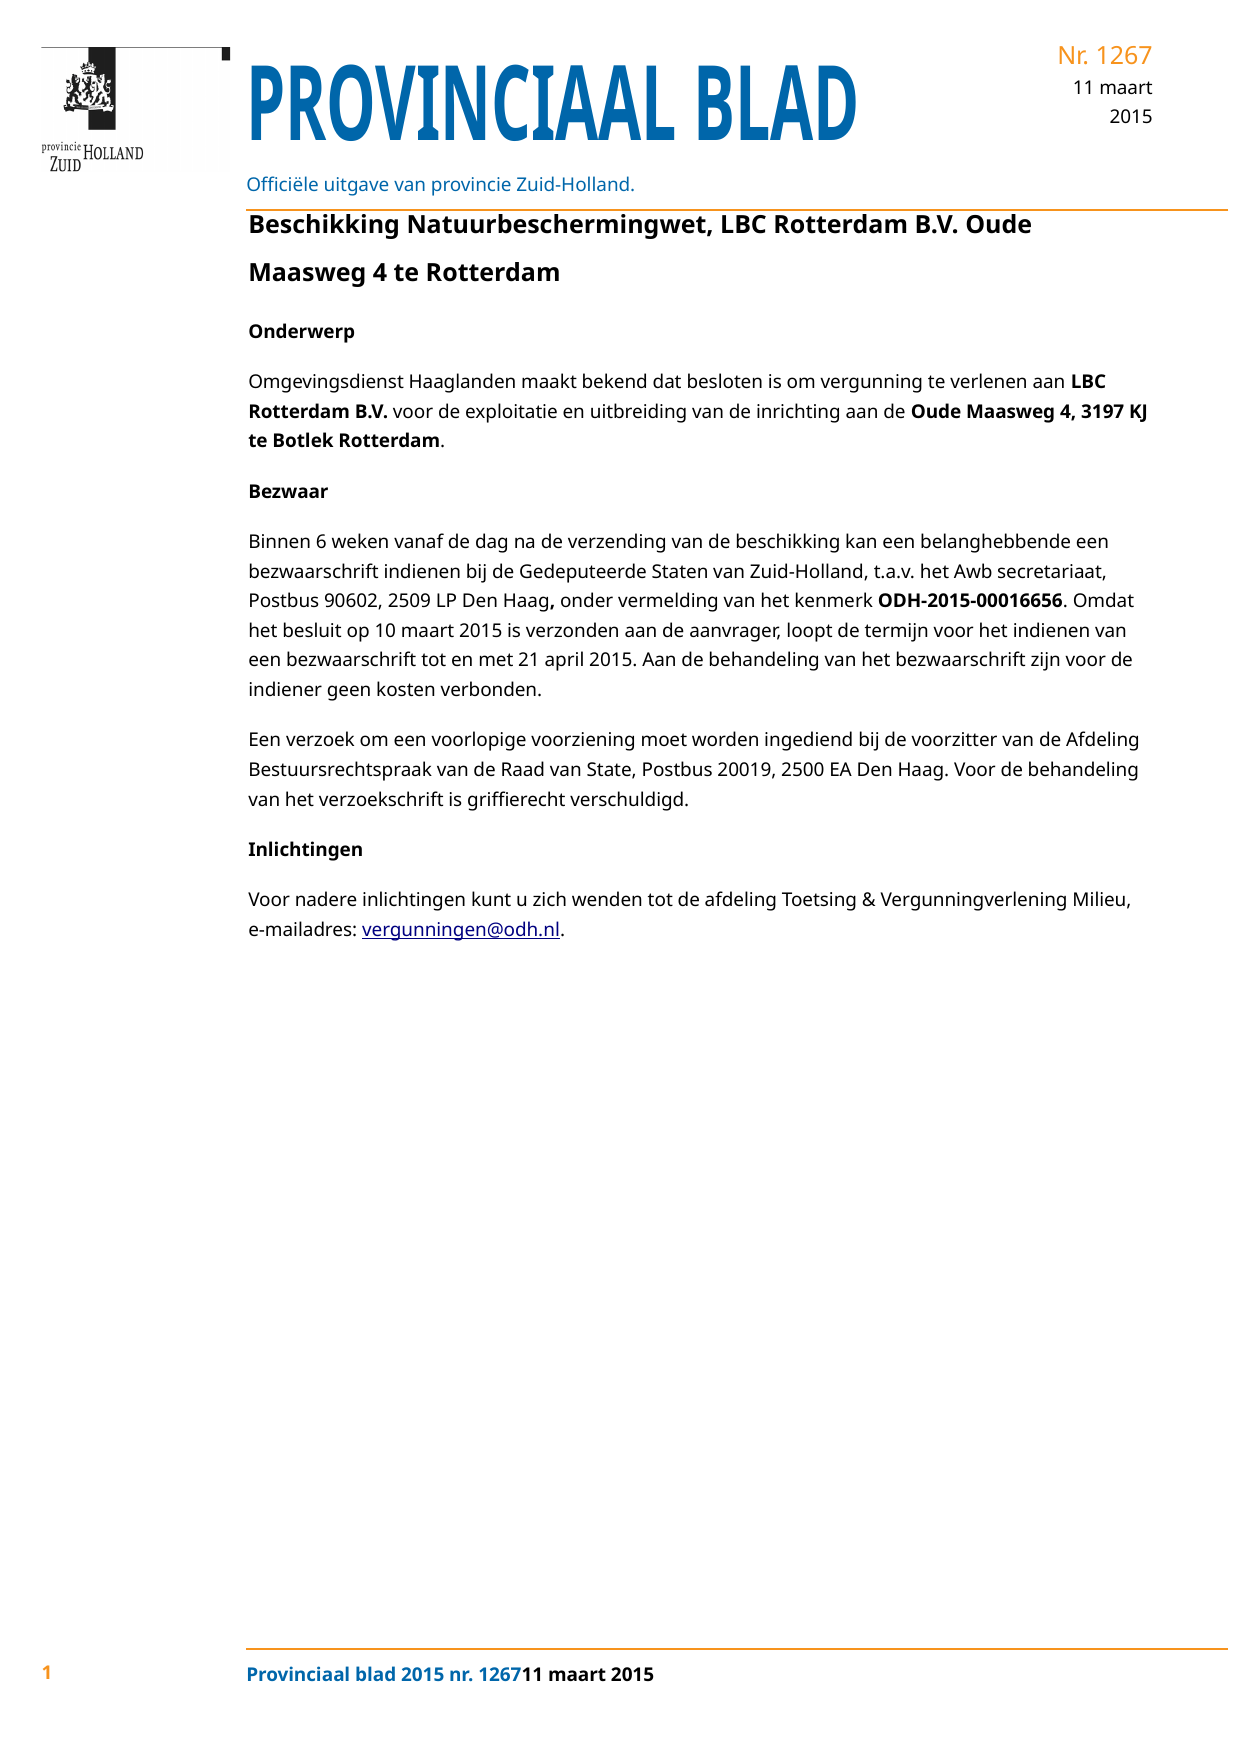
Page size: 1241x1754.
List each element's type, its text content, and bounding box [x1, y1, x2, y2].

text Omgevingsdienst Haaglanden maakt bekend dat besloten is om vergunning te verlenen aan LBC Rotterdam B.V. voor de exploitatie en uitbreiding van de inrichting aan de Oude Maasweg 4, 3197 KJ te Botlek Rotterdam. [248, 368, 1152, 453]
text Inlichtingen [248, 836, 1152, 862]
picture [41, 47, 231, 172]
text Bezwaar [248, 478, 1152, 504]
text Onderwerp [248, 318, 1152, 344]
text Een verzoek om een voorlopige voorziening moet worden ingediend bij de voorzitter van de Afdeling Bestuursrechtspraak van de Raad van State, Postbus 20019, 2500 EA Den Haag. Voor de behandeling van het verzoekschrift is griffierecht verschuldigd. [248, 727, 1152, 812]
text Binnen 6 weken vanaf de dag na de verzending van de beschikking kan een belanghebbende een bezwaarschrift indienen bij de Gedeputeerde Staten van Zuid-Holland, t.a.v. het Awb secretariaat, Postbus 90602, 2509 LP Den Haag, onder vermelding van het kenmerk ODH-2015-00016656. Omdat het besluit op 10 maart 2015 is verzonden aan de aanvrager, loopt de termijn voor het indienen van een bezwaarschrift tot en met 21 april 2015. Aan de behandeling van het bezwaarschrift zijn voor de indiener geen kosten verbonden. [248, 528, 1152, 702]
text Beschikking Natuurbeschermingwet, LBC Rotterdam B.V. Oude Maasweg 4 te Rotterdam [248, 211, 1152, 288]
text Voor nadere inlichtingen kunt u zich wenden tot de afdeling Toetsing & Vergunningverlening Milieu, e-mailadres: vergunningen@odh.nl. [248, 887, 1152, 942]
